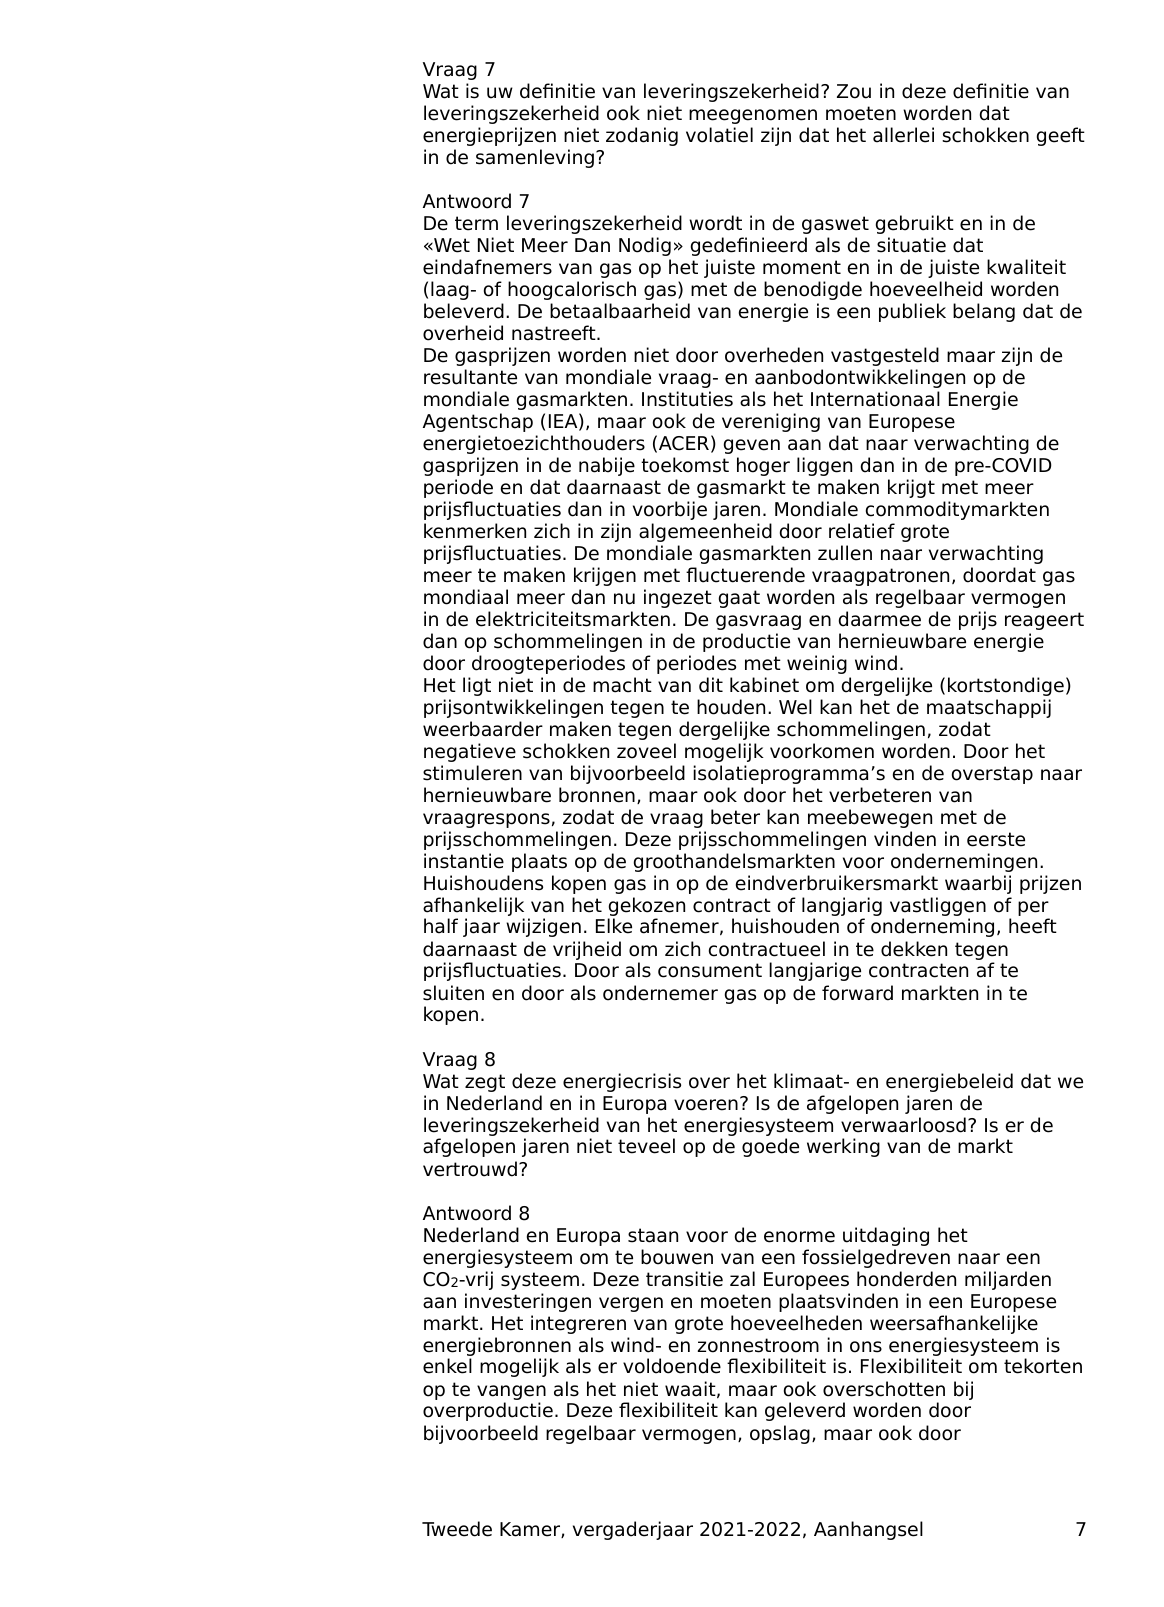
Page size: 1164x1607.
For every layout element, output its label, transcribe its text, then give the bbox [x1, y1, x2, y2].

text Vraag 8 [422, 1048, 1087, 1071]
text De term leveringszekerheid wordt in de gaswet gebruikt en in de «Wet Niet Meer Dan Nodig» gedefinieerd als de situatie dat eindafnemers van gas op het juiste moment en in de juiste kwaliteit (laag- of hoogcalorisch gas) met de benodigde hoeveelheid worden beleverd. De betaalbaarheid van energie is een publiek belang dat de overheid nastreeft. [422, 213, 1087, 345]
text Antwoord 8 [422, 1203, 1087, 1224]
text Nederland en Europa staan voor de enorme uitdaging het energiesysteem om te bouwen van een fossielgedreven naar een CO2-vrij systeem. Deze transitie zal Europees honderden miljarden aan investeringen vergen en moeten plaatsvinden in een Europese markt. Het integreren van grote hoeveelheden weersafhankelijke energiebronnen als wind- en zonnestroom in ons energiesysteem is enkel mogelijk als er voldoende flexibiliteit is. Flexibiliteit om tekorten op te vangen als het niet waait, maar ook overschotten bij overproductie. Deze flexibiliteit kan geleverd worden door bijvoorbeeld regelbaar vermogen, opslag, maar ook door [422, 1224, 1087, 1444]
text Antwoord 7 [422, 191, 1087, 213]
text Het ligt niet in de macht van dit kabinet om dergelijke (kortstondige) prijsontwikkelingen tegen te houden. Wel kan het de maatschappij weerbaarder maken tegen dergelijke schommelingen, zodat negatieve schokken zoveel mogelijk voorkomen worden. Door het stimuleren van bijvoorbeeld isolatieprogramma’s en de overstap naar hernieuwbare bronnen, maar ook door het verbeteren van vraagrespons, zodat de vraag beter kan meebewegen met de prijsschommelingen. Deze prijsschommelingen vinden in eerste instantie plaats op de groothandelsmarkten voor ondernemingen. Huishoudens kopen gas in op de eindverbruikersmarkt waarbij prijzen afhankelijk van het gekozen contract of langjarig vastliggen of per half jaar wijzigen. Elke afnemer, huishouden of onderneming, heeft daarnaast de vrijheid om zich contractueel in te dekken tegen prijsfluctuaties. Door als consument langjarige contracten af te sluiten en door als ondernemer gas op de forward markten in te kopen. [422, 675, 1087, 1026]
text De gasprijzen worden niet door overheden vastgesteld maar zijn de resultante van mondiale vraag- en aanbodontwikkelingen op de mondiale gasmarkten. Instituties als het Internationaal Energie Agentschap (IEA), maar ook de vereniging van Europese energietoezichthouders (ACER) geven aan dat naar verwachting de gasprijzen in de nabije toekomst hoger liggen dan in de pre-COVID periode en dat daarnaast de gasmarkt te maken krijgt met meer prijsfluctuaties dan in voorbije jaren. Mondiale commoditymarkten kenmerken zich in zijn algemeenheid door relatief grote prijsfluctuaties. De mondiale gasmarkten zullen naar verwachting meer te maken krijgen met fluctuerende vraagpatronen, doordat gas mondiaal meer dan nu ingezet gaat worden als regelbaar vermogen in de elektriciteitsmarkten. De gasvraag en daarmee de prijs reageert dan op schommelingen in de productie van hernieuwbare energie door droogteperiodes of periodes met weinig wind. [422, 345, 1087, 675]
text Wat zegt deze energiecrisis over het klimaat- en energiebeleid dat we in Nederland en in Europa voeren? Is de afgelopen jaren de leveringszekerheid van het energiesysteem verwaarloosd? Is er de afgelopen jaren niet teveel op de goede werking van de markt vertrouwd? [422, 1071, 1087, 1180]
text Vraag 7 [422, 59, 1087, 81]
text Wat is uw definitie van leveringszekerheid? Zou in deze definitie van leveringszekerheid ook niet meegenomen moeten worden dat energieprijzen niet zodanig volatiel zijn dat het allerlei schokken geeft in de samenleving? [422, 81, 1087, 169]
